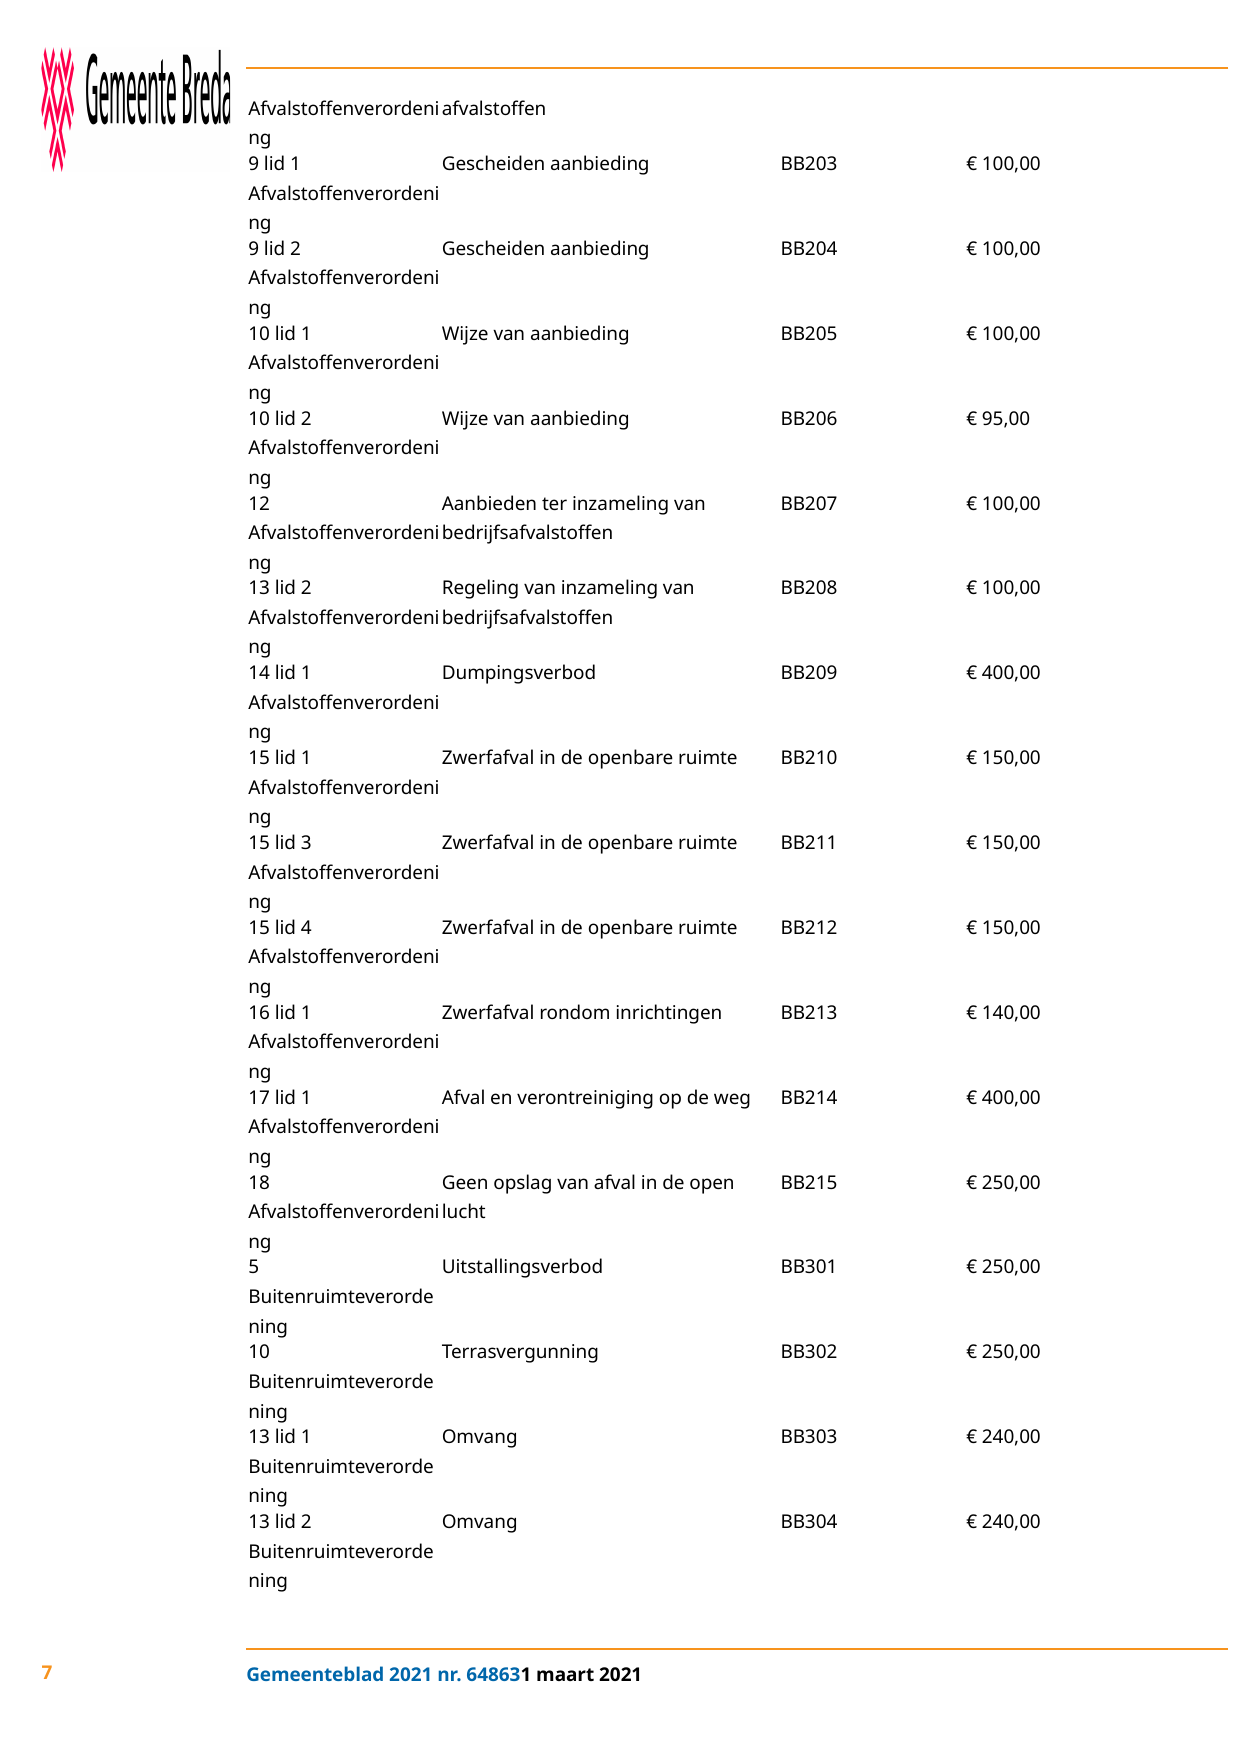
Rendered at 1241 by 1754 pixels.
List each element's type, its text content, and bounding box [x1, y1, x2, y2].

table_cell Zwerfafval in de openbare ruimte [442, 829, 780, 914]
table_cell BB304 [780, 1509, 966, 1593]
table_cell Wijze van aanbieding [442, 320, 780, 405]
table_cell € 100,00 [966, 150, 1152, 235]
table_cell BB206 [780, 405, 966, 490]
table_cell Zwerfafval in de openbare ruimte [442, 914, 780, 999]
table_cell BB213 [780, 999, 966, 1084]
table_cell BB301 [780, 1254, 966, 1339]
table_cell € 250,00 [966, 1339, 1152, 1423]
table_cell € 140,00 [966, 999, 1152, 1084]
table_cell BB203 [780, 150, 966, 235]
table_cell € 100,00 [966, 575, 1152, 659]
table_cell 10 Buitenruimteverordening [248, 1339, 442, 1423]
table_cell BB303 [780, 1424, 966, 1508]
table_cell Omvang [442, 1424, 780, 1508]
table_cell € 240,00 [966, 1424, 1152, 1508]
table_cell 10 lid 1 Afvalstoffenverordening [248, 320, 442, 405]
table_cell afvalstoffen [442, 95, 780, 150]
table_cell € 95,00 [966, 405, 1152, 490]
table_cell Omvang [442, 1509, 780, 1593]
table_cell BB214 [780, 1084, 966, 1169]
table_cell BB215 [780, 1169, 966, 1254]
table_cell Afval en verontreiniging op de weg [442, 1084, 780, 1169]
table_cell € 240,00 [966, 1509, 1152, 1593]
table_cell € 100,00 [966, 235, 1152, 320]
picture [41, 47, 231, 172]
table_cell 5 Buitenruimteverordening [248, 1254, 442, 1339]
table_cell 13 lid 2 Buitenruimteverordening [248, 1509, 442, 1593]
table_cell 18 Afvalstoffenverordening [248, 1169, 442, 1254]
table_cell € 150,00 [966, 914, 1152, 999]
table_cell € 100,00 [966, 320, 1152, 405]
table_cell 15 lid 1 Afvalstoffenverordening [248, 744, 442, 829]
table_cell 15 lid 4 Afvalstoffenverordening [248, 914, 442, 999]
table_cell 14 lid 1 Afvalstoffenverordening [248, 660, 442, 744]
table_cell Dumpingsverbod [442, 660, 780, 744]
table_cell BB212 [780, 914, 966, 999]
table_cell 13 lid 2 Afvalstoffenverordening [248, 575, 442, 659]
table_cell 12 Afvalstoffenverordening [248, 490, 442, 574]
table_cell 9 lid 2 Afvalstoffenverordening [248, 235, 442, 320]
table_cell € 250,00 [966, 1169, 1152, 1254]
table_cell [780, 95, 966, 150]
table_cell Gescheiden aanbieding [442, 235, 780, 320]
table_cell Gescheiden aanbieding [442, 150, 780, 235]
table_cell € 150,00 [966, 744, 1152, 829]
table_cell 9 lid 1 Afvalstoffenverordening [248, 150, 442, 235]
table_cell 13 lid 1 Buitenruimteverordening [248, 1424, 442, 1508]
table_cell € 400,00 [966, 1084, 1152, 1169]
table_cell 17 lid 1 Afvalstoffenverordening [248, 1084, 442, 1169]
table_cell Uitstallingsverbod [442, 1254, 780, 1339]
table_cell BB207 [780, 490, 966, 574]
table_cell Terrasvergunning [442, 1339, 780, 1423]
table_cell Zwerfafval in de openbare ruimte [442, 744, 780, 829]
table_cell [966, 95, 1152, 150]
table_cell BB211 [780, 829, 966, 914]
table_cell BB205 [780, 320, 966, 405]
table_cell € 100,00 [966, 490, 1152, 574]
table_cell 16 lid 1 Afvalstoffenverordening [248, 999, 442, 1084]
table_cell Aanbieden ter inzameling van bedrijfsafvalstoffen [442, 490, 780, 574]
table_cell BB208 [780, 575, 966, 659]
table_cell € 150,00 [966, 829, 1152, 914]
table_cell Wijze van aanbieding [442, 405, 780, 490]
table_cell € 400,00 [966, 660, 1152, 744]
table_cell 15 lid 3 Afvalstoffenverordening [248, 829, 442, 914]
table_cell BB209 [780, 660, 966, 744]
table_cell 10 lid 2 Afvalstoffenverordening [248, 405, 442, 490]
table_cell Zwerfafval rondom inrichtingen [442, 999, 780, 1084]
table_cell Geen opslag van afval in de open lucht [442, 1169, 780, 1254]
table_cell Regeling van inzameling van bedrijfsafvalstoffen [442, 575, 780, 659]
table_cell BB204 [780, 235, 966, 320]
table_cell BB210 [780, 744, 966, 829]
table_cell € 250,00 [966, 1254, 1152, 1339]
table_cell BB302 [780, 1339, 966, 1423]
table_cell Afvalstoffenverordening [248, 95, 442, 150]
